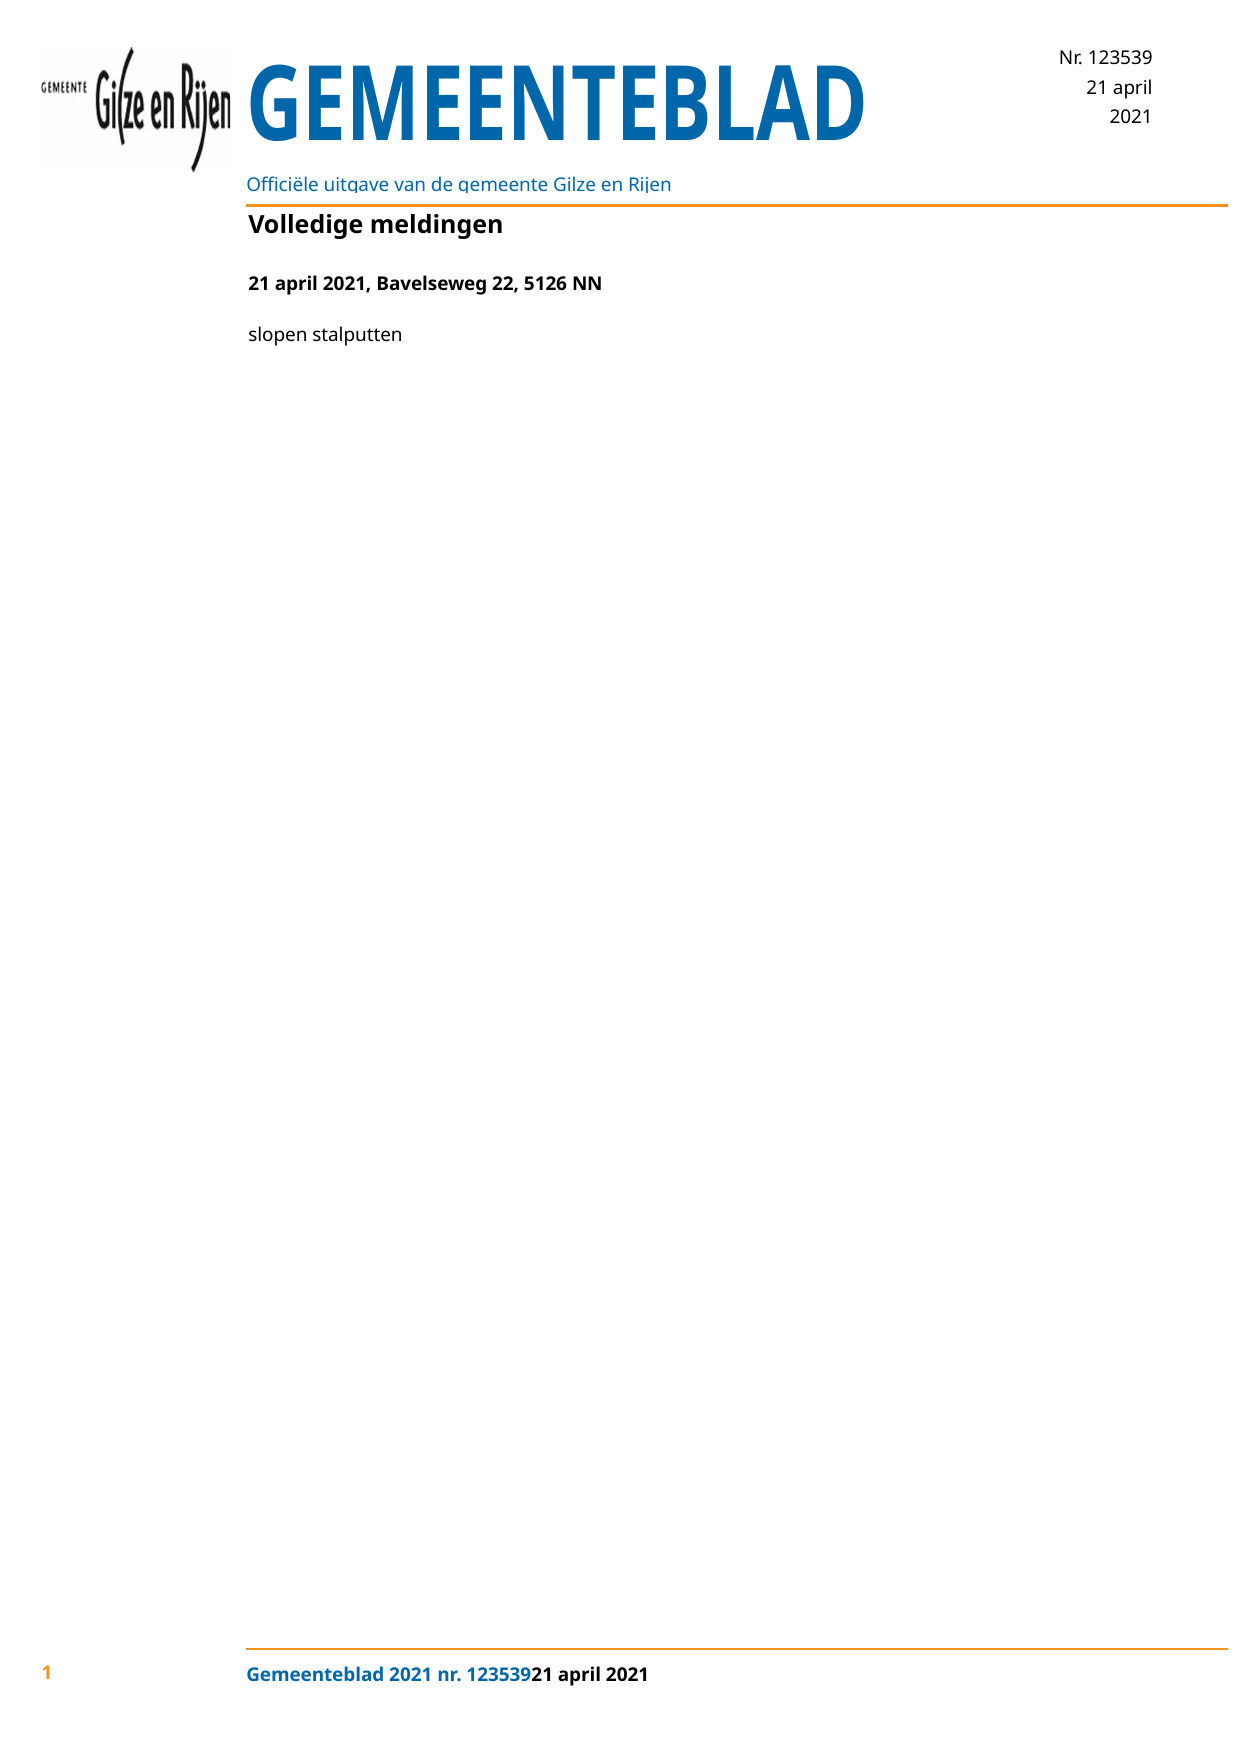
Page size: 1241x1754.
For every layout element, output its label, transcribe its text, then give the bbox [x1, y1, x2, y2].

text 21 april 2021, Bavelseweg 22, 5126 NN [248, 270, 1152, 296]
picture [41, 47, 231, 172]
text slopen stalputten [248, 321, 1152, 346]
text Volledige meldingen [248, 207, 1152, 241]
